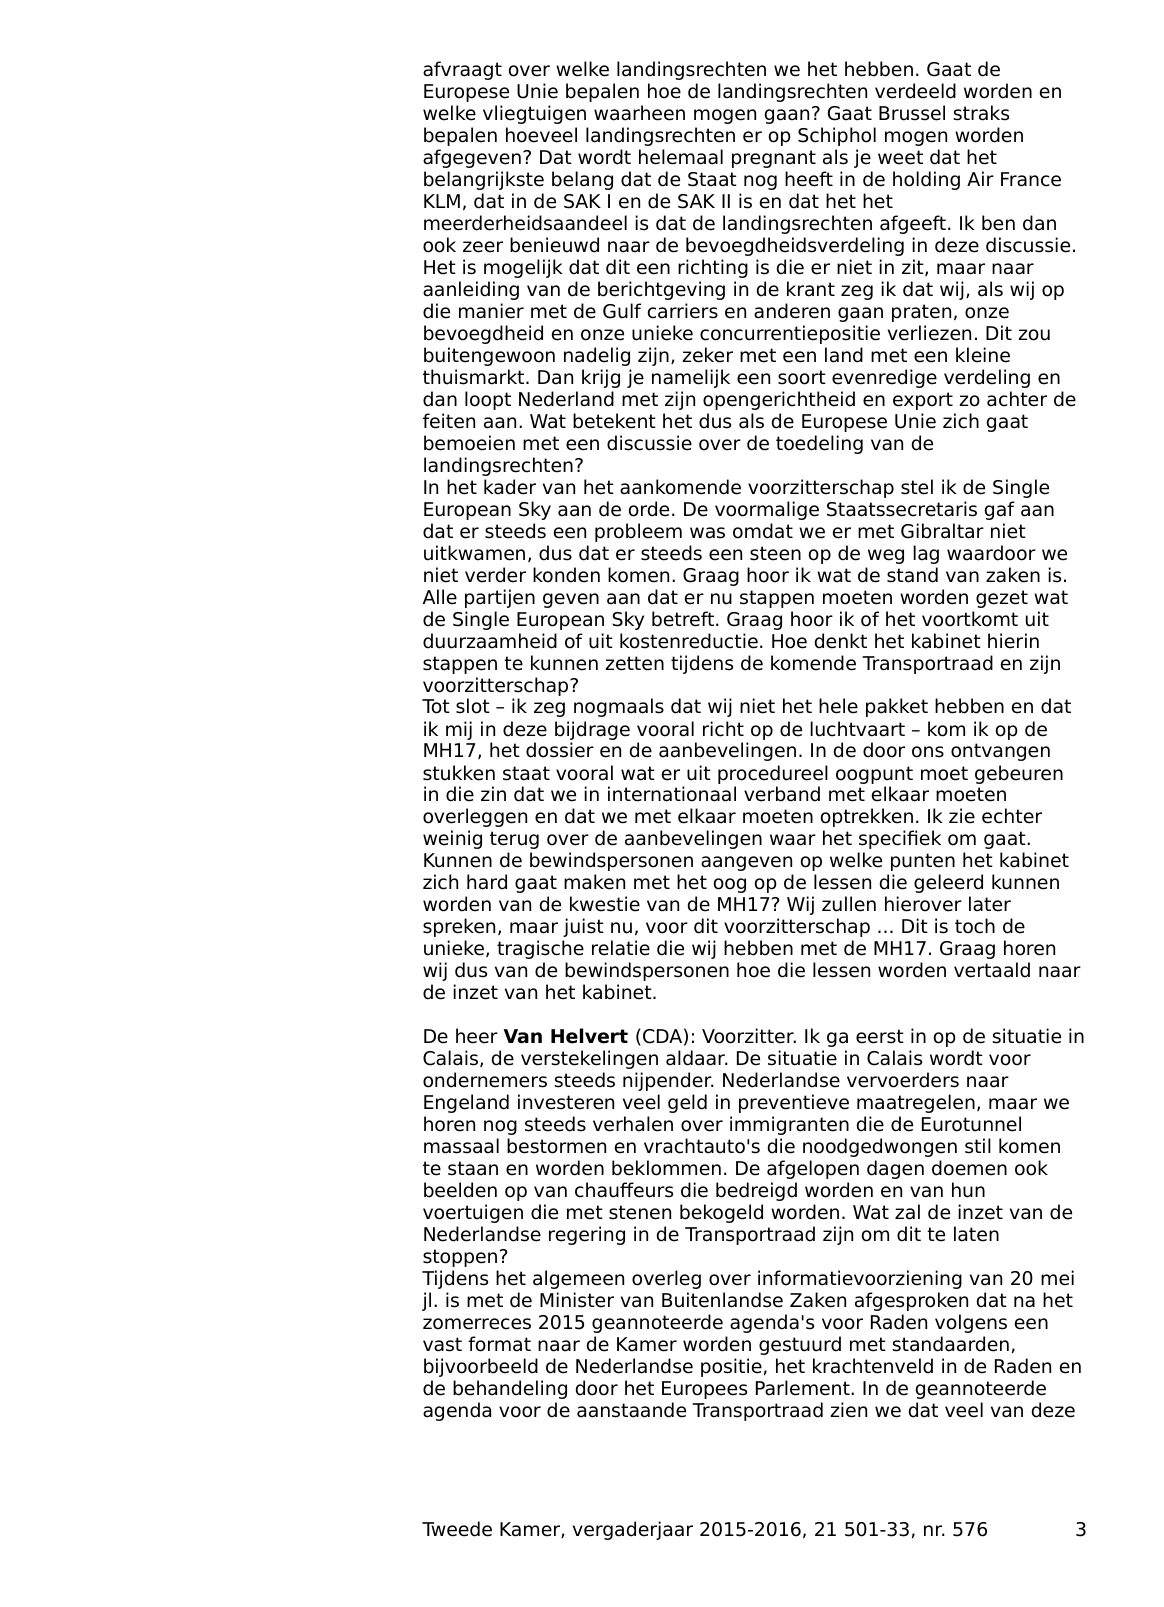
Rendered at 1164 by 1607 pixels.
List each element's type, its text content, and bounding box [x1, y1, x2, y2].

text Tijdens het algemeen overleg over informatievoorziening van 20 mei jl. is met de Minister van Buitenlandse Zaken afgesproken dat na het zomerreces 2015 geannoteerde agenda's voor Raden volgens een vast format naar de Kamer worden gestuurd met standaarden, bijvoorbeeld de Nederlandse positie, het krachtenveld in de Raden en de behandeling door het Europees Parlement. In de geannoteerde agenda voor de aanstaande Transportraad zien we dat veel van deze [422, 1268, 1087, 1422]
text Tot slot – ik zeg nogmaals dat wij niet het hele pakket hebben en dat ik mij in deze bijdrage vooral richt op de luchtvaart – kom ik op de MH17, het dossier en de aanbevelingen. In de door ons ontvangen stukken staat vooral wat er uit procedureel oogpunt moet gebeuren in die zin dat we in internationaal verband met elkaar moeten overleggen en dat we met elkaar moeten optrekken. Ik zie echter weinig terug over de aanbevelingen waar het specifiek om gaat. Kunnen de bewindspersonen aangeven op welke punten het kabinet zich hard gaat maken met het oog op de lessen die geleerd kunnen worden van de kwestie van de MH17? Wij zullen hierover later spreken, maar juist nu, voor dit voorzitterschap ... Dit is toch de unieke, tragische relatie die wij hebben met de MH17. Graag horen wij dus van de bewindspersonen hoe die lessen worden vertaald naar de inzet van het kabinet. [422, 696, 1087, 1004]
text De heer Van Helvert (CDA): Voorzitter. Ik ga eerst in op de situatie in Calais, de verstekelingen aldaar. De situatie in Calais wordt voor ondernemers steeds nijpender. Nederlandse vervoerders naar Engeland investeren veel geld in preventieve maatregelen, maar we horen nog steeds verhalen over immigranten die de Eurotunnel massaal bestormen en vrachtauto's die noodgedwongen stil komen te staan en worden beklommen. De afgelopen dagen doemen ook beelden op van chauffeurs die bedreigd worden en van hun voertuigen die met stenen bekogeld worden. Wat zal de inzet van de Nederlandse regering in de Transportraad zijn om dit te laten stoppen? [422, 1026, 1087, 1268]
text In het kader van het aankomende voorzitterschap stel ik de Single European Sky aan de orde. De voormalige Staatssecretaris gaf aan dat er steeds een probleem was omdat we er met Gibraltar niet uitkwamen, dus dat er steeds een steen op de weg lag waardoor we niet verder konden komen. Graag hoor ik wat de stand van zaken is. Alle partijen geven aan dat er nu stappen moeten worden gezet wat de Single European Sky betreft. Graag hoor ik of het voortkomt uit duurzaamheid of uit kostenreductie. Hoe denkt het kabinet hierin stappen te kunnen zetten tijdens de komende Transportraad en zijn voorzitterschap? [422, 477, 1087, 696]
text afvraagt over welke landingsrechten we het hebben. Gaat de Europese Unie bepalen hoe de landingsrechten verdeeld worden en welke vliegtuigen waarheen mogen gaan? Gaat Brussel straks bepalen hoeveel landingsrechten er op Schiphol mogen worden afgegeven? Dat wordt helemaal pregnant als je weet dat het belangrijkste belang dat de Staat nog heeft in de holding Air France KLM, dat in de SAK I en de SAK II is en dat het het meerderheidsaandeel is dat de landingsrechten afgeeft. Ik ben dan ook zeer benieuwd naar de bevoegdheidsverdeling in deze discussie. Het is mogelijk dat dit een richting is die er niet in zit, maar naar aanleiding van de berichtgeving in de krant zeg ik dat wij, als wij op die manier met de Gulf carriers en anderen gaan praten, onze bevoegdheid en onze unieke concurrentiepositie verliezen. Dit zou buitengewoon nadelig zijn, zeker met een land met een kleine thuismarkt. Dan krijg je namelijk een soort evenredige verdeling en dan loopt Nederland met zijn opengerichtheid en export zo achter de feiten aan. Wat betekent het dus als de Europese Unie zich gaat bemoeien met een discussie over de toedeling van de landingsrechten? [422, 59, 1087, 477]
